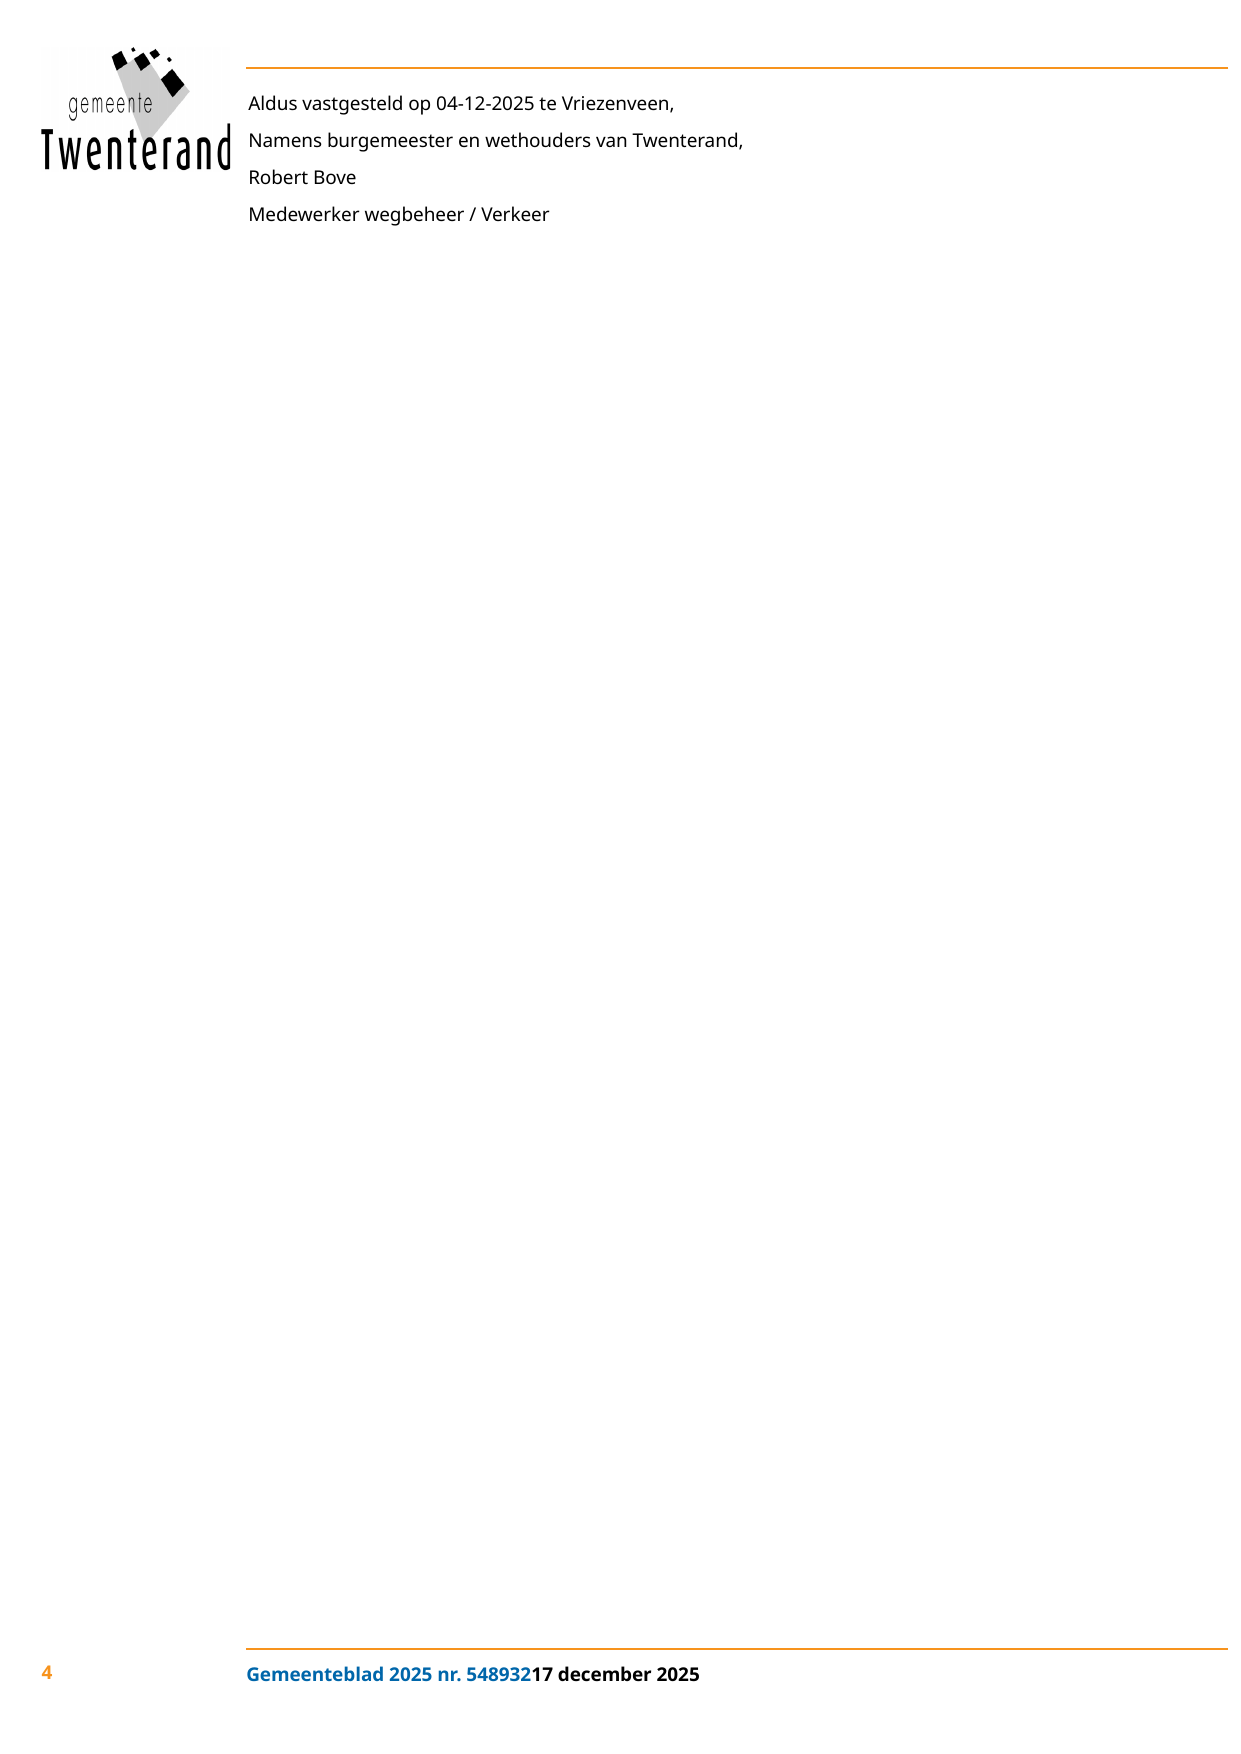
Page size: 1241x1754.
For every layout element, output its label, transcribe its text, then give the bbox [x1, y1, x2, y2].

picture [41, 47, 231, 172]
text Robert Bove [248, 169, 1152, 188]
text Medewerker wegbeheer / Verkeer [248, 206, 1152, 225]
text Aldus vastgesteld op 04-12-2025 te Vriezenveen, [248, 95, 1152, 114]
text Namens burgemeester en wethouders van Twenterand, [248, 132, 1152, 151]
